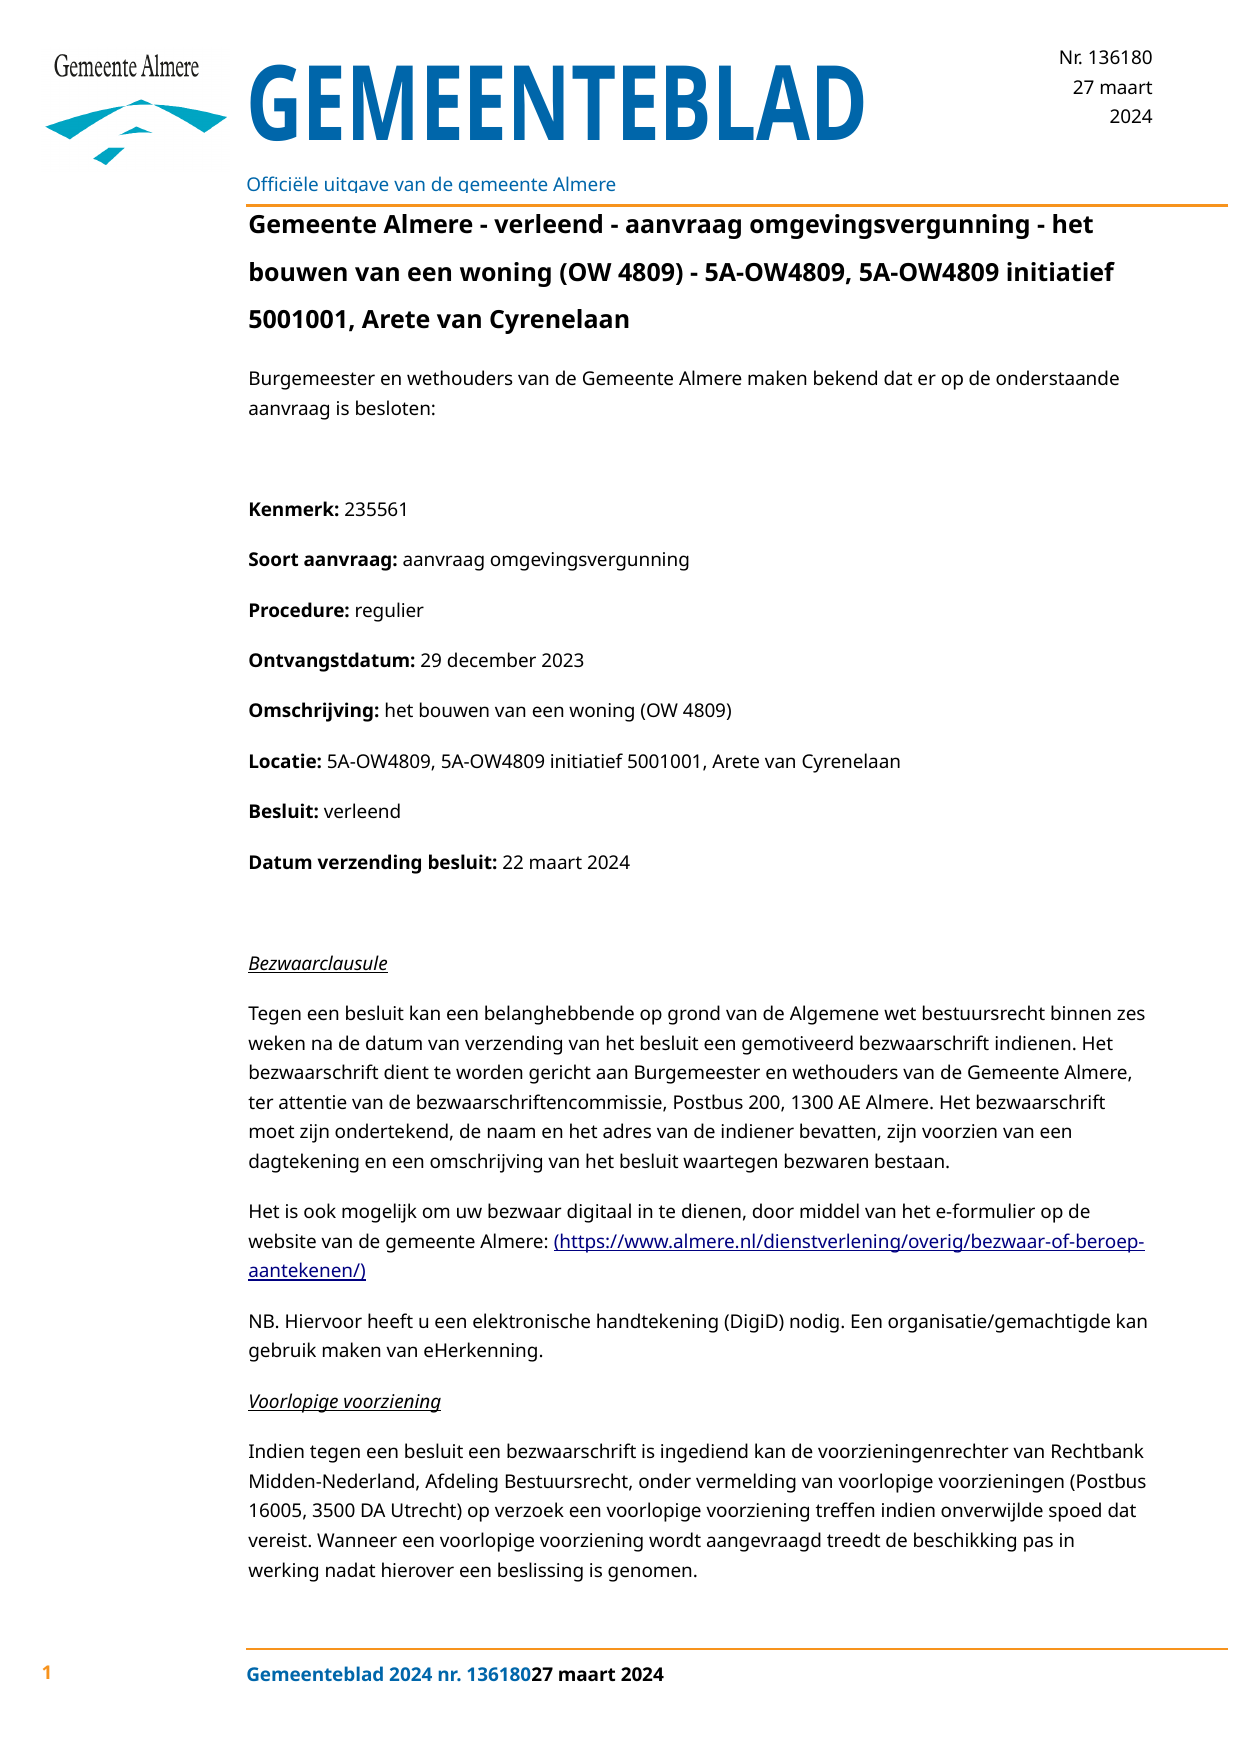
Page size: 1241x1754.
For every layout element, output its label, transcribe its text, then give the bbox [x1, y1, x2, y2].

text Burgemeester en wethouders van de Gemeente Almere maken bekend dat er op de onderstaande aanvraag is besloten: [248, 366, 1152, 421]
text Soort aanvraag: aanvraag omgevingsvergunning [248, 546, 1152, 572]
text Ontvangstdatum: 29 december 2023 [248, 647, 1152, 673]
text Omschrijving: het bouwen van een woning (OW 4809) [248, 698, 1152, 723]
text Tegen een besluit kan een belanghebbende op grond van de Algemene wet bestuursrecht binnen zes weken na de datum van verzending van het besluit een gemotiveerd bezwaarschrift indienen. Het bezwaarschrift dient te worden gericht aan Burgemeester en wethouders van de Gemeente Almere, ter attentie van de bezwaarschriftencommissie, Postbus 200, 1300 AE Almere. Het bezwaarschrift moet zijn ondertekend, de naam en het adres van de indiener bevatten, zijn voorzien van een dagtekening en een omschrijving van het besluit waartegen bezwaren bestaan. [248, 1000, 1152, 1174]
picture [41, 47, 231, 172]
text Het is ook mogelijk om uw bezwaar digitaal in te dienen, door middel van het e-formulier op de website van de gemeente Almere: (https://www.almere.nl/dienstverlening/overig/bezwaar-of-beroep-aantekenen/) [248, 1198, 1152, 1283]
text Voorlopige voorziening [248, 1388, 1152, 1414]
text Gemeente Almere - verleend - aanvraag omgevingsvergunning - het bouwen van een woning (OW 4809) - 5A-OW4809, 5A-OW4809 initiatief 5001001, Arete van Cyrenelaan [248, 207, 1152, 336]
text Procedure: regulier [248, 597, 1152, 622]
text Datum verzending besluit: 22 maart 2024 [248, 849, 1152, 874]
text NB. Hiervoor heeft u een elektronische handtekening (DigiD) nodig. Een organisatie/gemachtigde kan gebruik maken van eHerkenning. [248, 1308, 1152, 1363]
text Besluit: verleend [248, 798, 1152, 824]
text Bezwaarclausule [248, 950, 1152, 975]
text Indien tegen een besluit een bezwaarschrift is ingediend kan de voorzieningenrechter van Rechtbank Midden-Nederland, Afdeling Bestuursrecht, onder vermelding van voorlopige voorzieningen (Postbus 16005, 3500 DA Utrecht) op verzoek een voorlopige voorziening treffen indien onverwijlde spoed dat vereist. Wanneer een voorlopige voorziening wordt aangevraagd treedt de beschikking pas in werking nadat hierover een beslissing is genomen. [248, 1438, 1152, 1582]
text Locatie: 5A-OW4809, 5A-OW4809 initiatief 5001001, Arete van Cyrenelaan [248, 748, 1152, 774]
text Kenmerk: 235561 [248, 496, 1152, 522]
